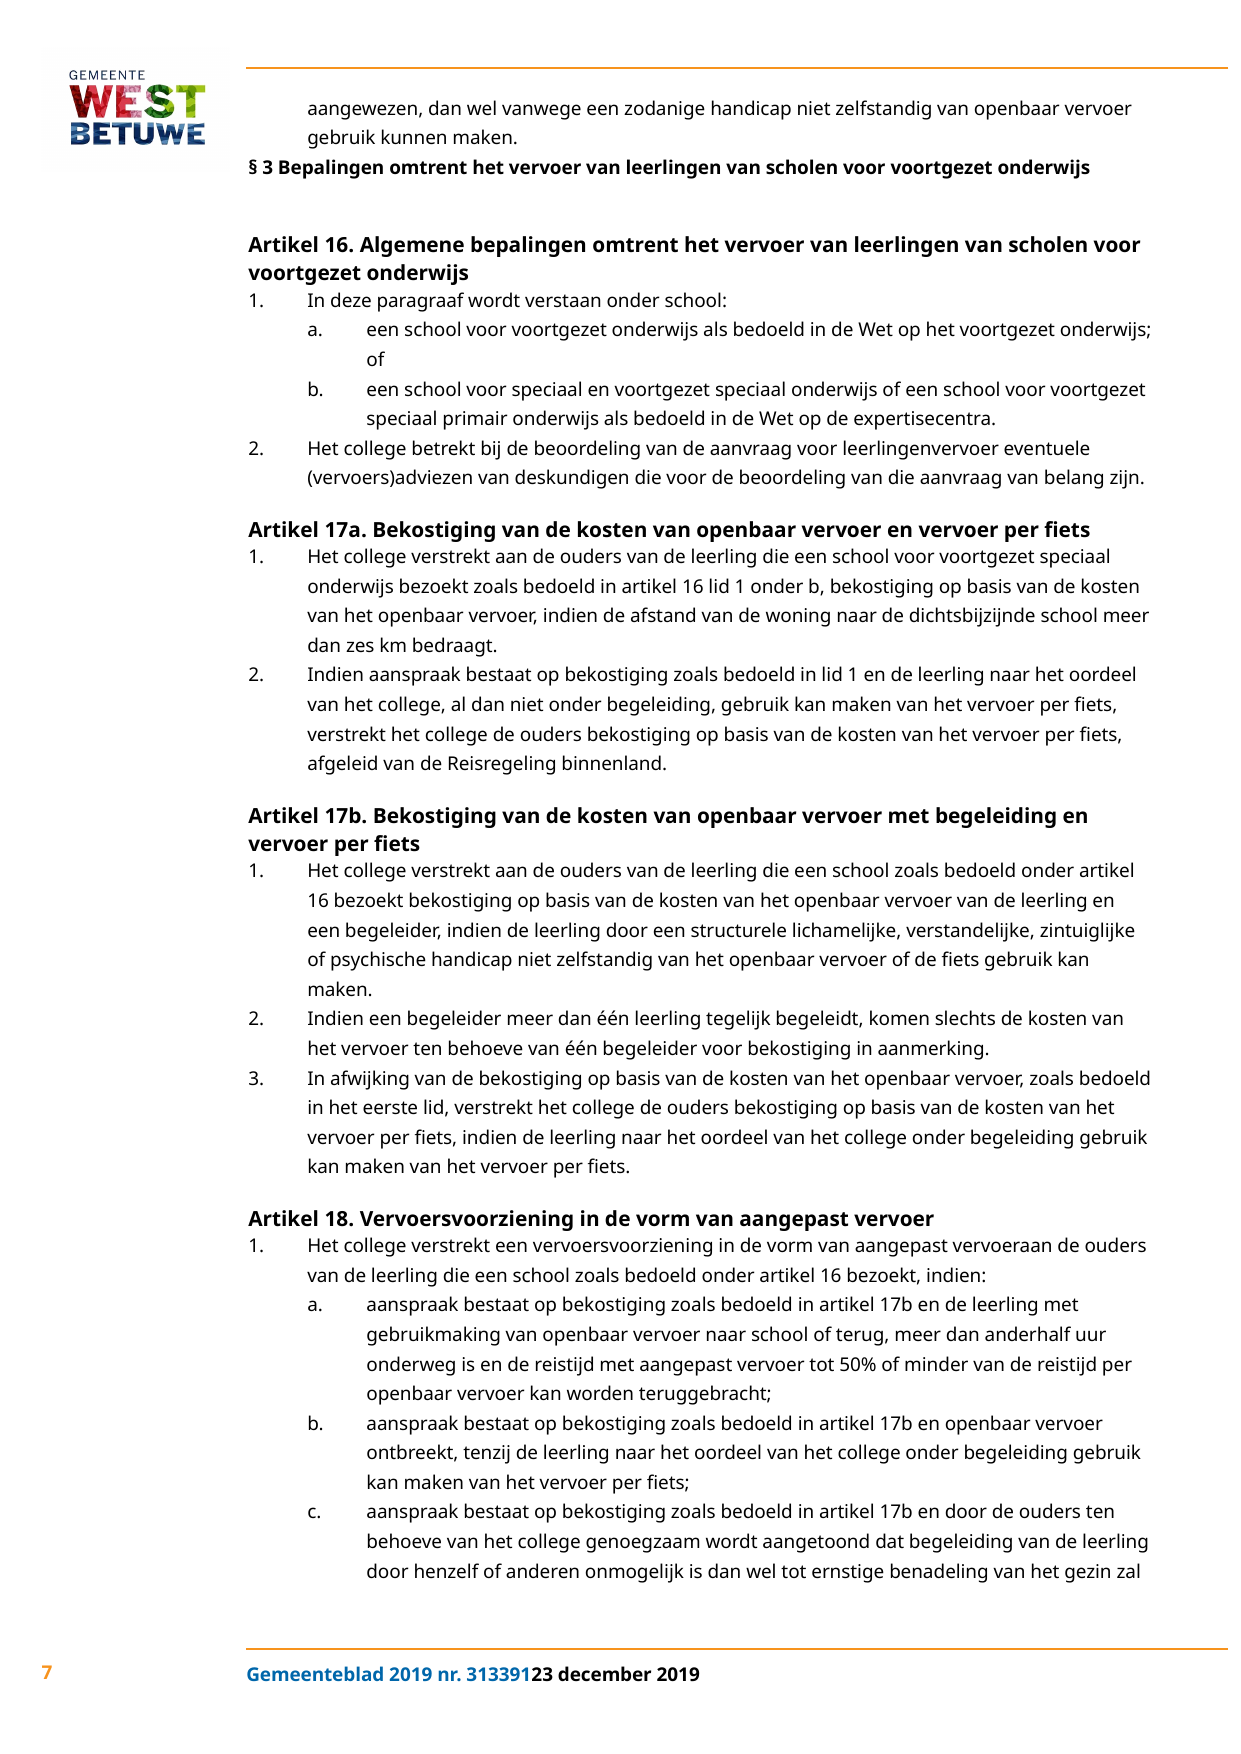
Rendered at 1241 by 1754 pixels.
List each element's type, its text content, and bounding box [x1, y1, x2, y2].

picture [41, 47, 231, 172]
list In afwijking van de bekostiging op basis van de kosten van het openbaar vervoer, zoals bedoeld in het eerste lid, verstrekt het college de ouders bekostiging op basis van de kosten van het vervoer per fiets, indien de leerling naar het oordeel van het college onder begeleiding gebruik kan maken van het vervoer per fiets. [248, 1065, 1152, 1179]
list Het college verstrekt aan de ouders van de leerling die een school voor voortgezet speciaal onderwijs bezoekt zoals bedoeld in artikel 16 lid 1 onder b, bekostiging op basis van de kosten van het openbaar vervoer, indien de afstand van de woning naar de dichtsbijzijnde school meer dan zes km bedraagt. [248, 543, 1152, 658]
list een school voor voortgezet onderwijs als bedoeld in de Wet op het voortgezet onderwijs; of [307, 317, 1152, 372]
list aanspraak bestaat op bekostiging zoals bedoeld in artikel 17b en door de ouders ten behoeve van het college genoegzaam wordt aangetoond dat begeleiding van de leerling door henzelf of anderen onmogelijk is dan wel tot ernstige benadeling van het gezin zal [307, 1499, 1152, 1583]
list Het college betrekt bij de beoordeling van de aanvraag voor leerlingenvervoer eventuele (vervoers)adviezen van deskundigen die voor de beoordeling van die aanvraag van belang zijn. [248, 435, 1152, 490]
list In deze paragraaf wordt verstaan onder school: [248, 287, 1152, 313]
list Het college verstrekt een vervoersvoorziening in de vorm van aangepast vervoeraan de ouders van de leerling die een school zoals bedoeld onder artikel 16 bezoekt, indien: [248, 1232, 1152, 1288]
list Het college verstrekt aan de ouders van de leerling die een school zoals bedoeld onder artikel 16 bezoekt bekostiging op basis van de kosten van het openbaar vervoer van de leerling en een begeleider, indien de leerling door een structurele lichamelijke, verstandelijke, zintuiglijke of psychische handicap niet zelfstandig van het openbaar vervoer of de fiets gebruik kan maken. [248, 858, 1152, 1002]
text § 3 Bepalingen omtrent het vervoer van leerlingen van scholen voor voortgezet onderwijs [248, 154, 1152, 180]
list Indien aanspraak bestaat op bekostiging zoals bedoeld in lid 1 en de leerling naar het oordeel van het college, al dan niet onder begeleiding, gebruik kan maken van het vervoer per fiets, verstrekt het college de ouders bekostiging op basis van de kosten van het vervoer per fiets, afgeleid van de Reisregeling binnenland. [248, 662, 1152, 776]
list aanspraak bestaat op bekostiging zoals bedoeld in artikel 17b en openbaar vervoer ontbreekt, tenzij de leerling naar het oordeel van het college onder begeleiding gebruik kan maken van het vervoer per fiets; [307, 1410, 1152, 1495]
list aangewezen, dan wel vanwege een zodanige handicap niet zelfstandig van openbaar vervoer gebruik kunnen maken. [248, 95, 1152, 150]
text Artikel 17b. Bekostiging van de kosten van openbaar vervoer met begeleiding en vervoer per fiets [248, 801, 1152, 858]
text Artikel 17a. Bekostiging van de kosten van openbaar vervoer en vervoer per fiets [248, 515, 1152, 543]
list Indien een begeleider meer dan één leerling tegelijk begeleidt, komen slechts de kosten van het vervoer ten behoeve van één begeleider voor bekostiging in aanmerking. [248, 1006, 1152, 1061]
text Artikel 18. Vervoersvoorziening in de vorm van aangepast vervoer [248, 1204, 1152, 1232]
text Artikel 16. Algemene bepalingen omtrent het vervoer van leerlingen van scholen voor voortgezet onderwijs [248, 230, 1152, 287]
list een school voor speciaal en voortgezet speciaal onderwijs of een school voor voortgezet speciaal primair onderwijs als bedoeld in de Wet op de expertisecentra. [307, 376, 1152, 431]
list aanspraak bestaat op bekostiging zoals bedoeld in artikel 17b en de leerling met gebruikmaking van openbaar vervoer naar school of terug, meer dan anderhalf uur onderweg is en de reistijd met aangepast vervoer tot 50% of minder van de reistijd per openbaar vervoer kan worden teruggebracht; [307, 1292, 1152, 1406]
